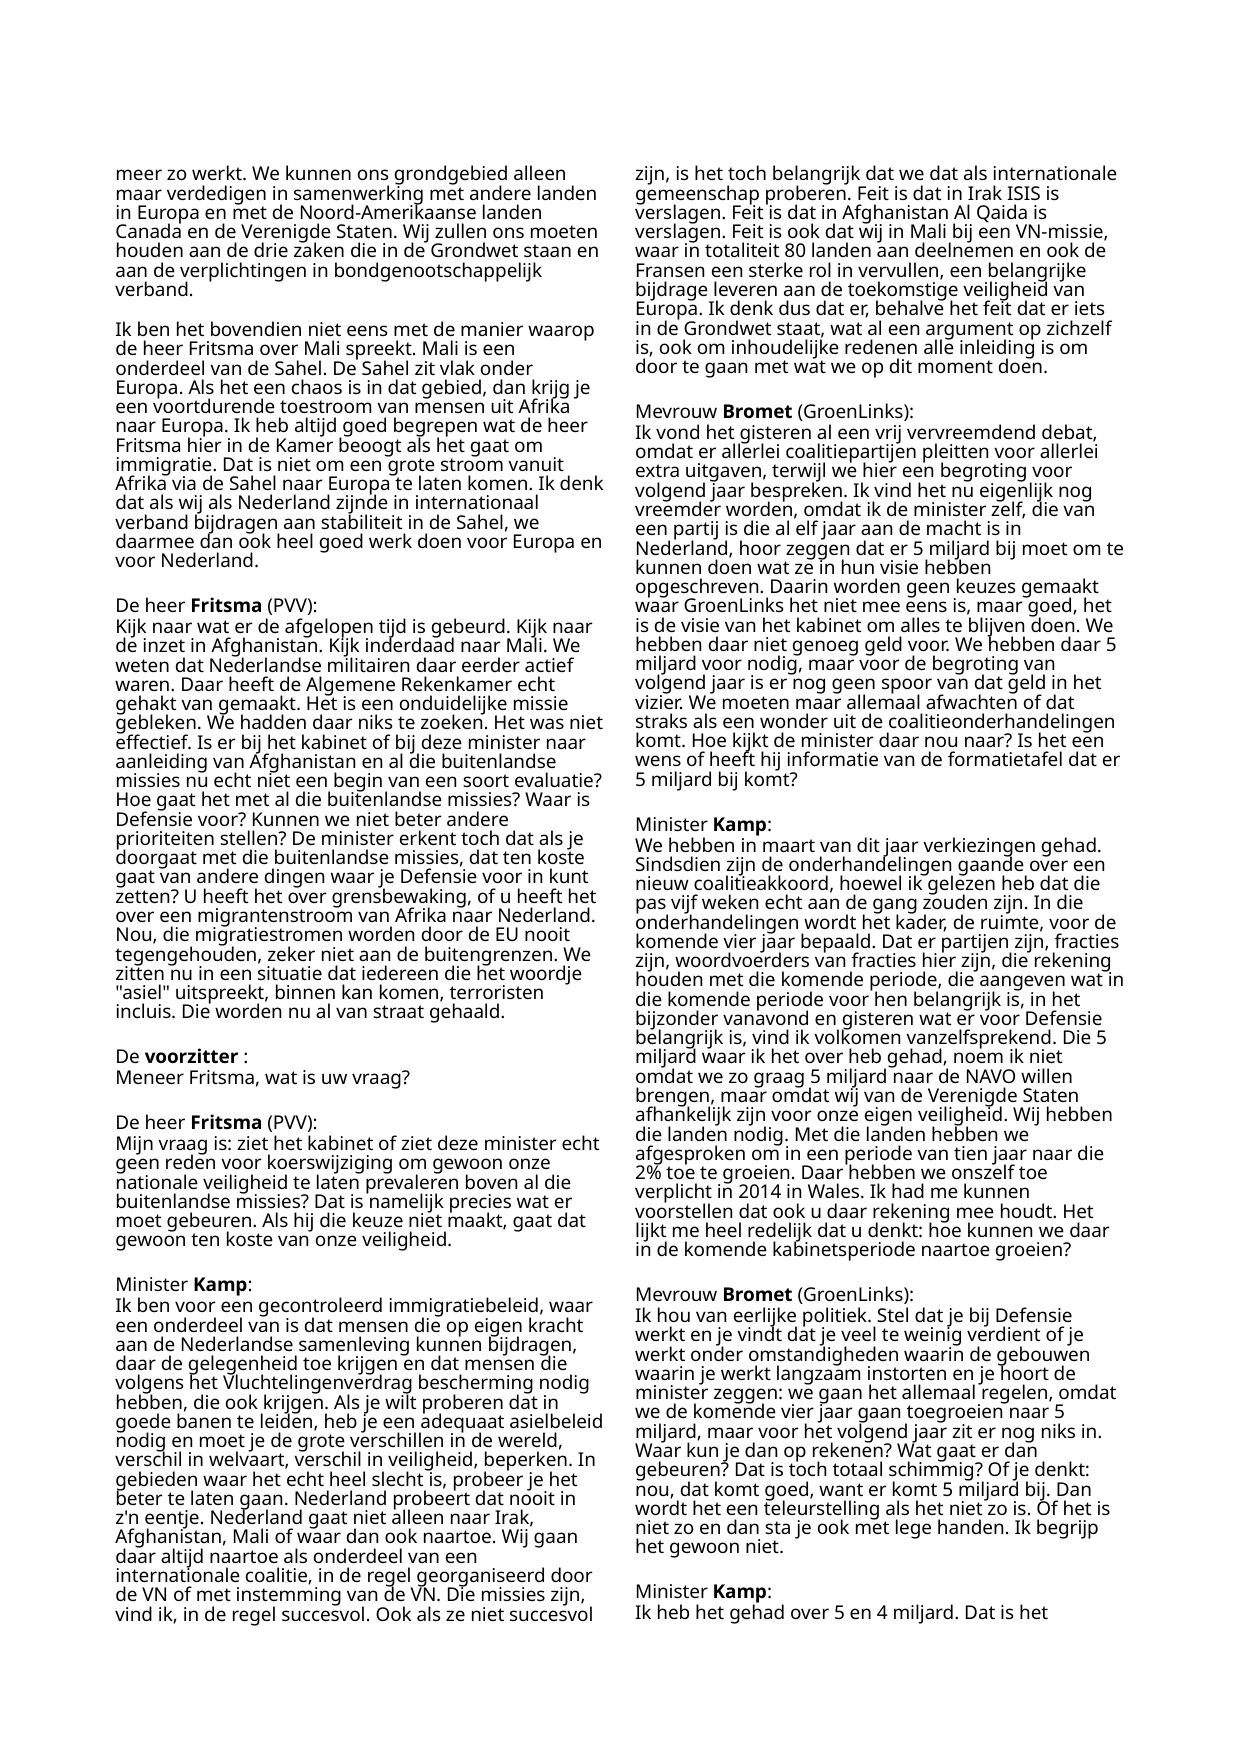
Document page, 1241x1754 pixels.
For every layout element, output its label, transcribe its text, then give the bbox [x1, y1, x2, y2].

text We hebben in maart van dit jaar verkiezingen gehad. Sindsdien zijn de onderhandelingen gaande over een nieuw coalitieakkoord, hoewel ik gelezen heb dat die pas vijf weken echt aan de gang zouden zijn. In die onderhandelingen wordt het kader, de ruimte, voor de komende vier jaar bepaald. Dat er partijen zijn, fracties zijn, woordvoerders van fracties hier zijn, die rekening houden met die komende periode, die aangeven wat in die komende periode voor hen belangrijk is, in het bijzonder vanavond en gisteren wat er voor Defensie belangrijk is, vind ik volkomen vanzelfsprekend. Die 5 miljard waar ik het over heb gehad, noem ik niet omdat we zo graag 5 miljard naar de NAVO willen brengen, maar omdat wij van de Verenigde Staten afhankelijk zijn voor onze eigen veiligheid. Wij hebben die landen nodig. Met die landen hebben we afgesproken om in een periode van tien jaar naar die 2% toe te groeien. Daar hebben we onszelf toe verplicht in 2014 in Wales. Ik had me kunnen voorstellen dat ook u daar rekening mee houdt. Het lijkt me heel redelijk dat u denkt: hoe kunnen we daar in de komende kabinetsperiode naartoe groeien? [635, 837, 1125, 1261]
text Kijk naar wat er de afgelopen tijd is gebeurd. Kijk naar de inzet in Afghanistan. Kijk inderdaad naar Mali. We weten dat Nederlandse militairen daar eerder actief waren. Daar heeft de Algemene Rekenkamer echt gehakt van gemaakt. Het is een onduidelijke missie gebleken. We hadden daar niks te zoeken. Het was niet effectief. Is er bij het kabinet of bij deze minister naar aanleiding van Afghanistan en al die buitenlandse missies nu echt niet een begin van een soort evaluatie? Hoe gaat het met al die buitenlandse missies? Waar is Defensie voor? Kunnen we niet beter andere prioriteiten stellen? De minister erkent toch dat als je doorgaat met die buitenlandse missies, dat ten koste gaat van andere dingen waar je Defensie voor in kunt zetten? U heeft het over grensbewaking, of u heeft het over een migrantenstroom van Afrika naar Nederland. Nou, die migratiestromen worden door de EU nooit tegengehouden, zeker niet aan de buitengrenzen. We zitten nu in een situatie dat iedereen die het woordje "asiel" uitspreekt, binnen kan komen, terroristen incluis. Die worden nu al van straat gehaald. [115, 618, 605, 1023]
text Ik vond het gisteren al een vrij vervreemdend debat, omdat er allerlei coalitiepartijen pleitten voor allerlei extra uitgaven, terwijl we hier een begroting voor volgend jaar bespreken. Ik vind het nu eigenlijk nog vreemder worden, omdat ik de minister zelf, die van een partij is die al elf jaar aan de macht is in Nederland, hoor zeggen dat er 5 miljard bij moet om te kunnen doen wat ze in hun visie hebben opgeschreven. Daarin worden geen keuzes gemaakt waar GroenLinks het niet mee eens is, maar goed, het is de visie van het kabinet om alles te blijven doen. We hebben daar niet genoeg geld voor. We hebben daar 5 miljard voor nodig, maar voor de begroting van volgend jaar is er nog geen spoor van dat geld in het vizier. We moeten maar allemaal afwachten of dat straks als een wonder uit de coalitieonderhandelingen komt. Hoe kijkt de minister daar nou naar? Is het een wens of heeft hij informatie van de formatietafel dat er 5 miljard bij komt? [635, 424, 1125, 790]
text Ik ben het bovendien niet eens met de manier waarop de heer Fritsma over Mali spreekt. Mali is een onderdeel van de Sahel. De Sahel zit vlak onder Europa. Als het een chaos is in dat gebied, dan krijg je een voortdurende toestroom van mensen uit Afrika naar Europa. Ik heb altijd goed begrepen wat de heer Fritsma hier in de Kamer beoogt als het gaat om immigratie. Dat is niet om een grote stroom vanuit Afrika via de Sahel naar Europa te laten komen. Ik denk dat als wij als Nederland zijnde in internationaal verband bijdragen aan stabiliteit in de Sahel, we daarmee dan ook heel goed werk doen voor Europa en voor Nederland. [115, 321, 605, 571]
text De heer Fritsma (PVV): [115, 592, 605, 618]
text Ik heb het gehad over 5 en 4 miljard. Dat is het [635, 1604, 1125, 1623]
text meer zo werkt. We kunnen ons grondgebied alleen maar verdedigen in samenwerking met andere landen in Europa en met de Noord-Amerikaanse landen Canada en de Verenigde Staten. Wij zullen ons moeten houden aan de drie zaken die in de Grondwet staan en aan de verplichtingen in bondgenootschappelijk verband. [115, 165, 605, 300]
text zijn, is het toch belangrijk dat we dat als internationale gemeenschap proberen. Feit is dat in Irak ISIS is verslagen. Feit is dat in Afghanistan Al Qaida is verslagen. Feit is ook dat wij in Mali bij een VN-missie, waar in totaliteit 80 landen aan deelnemen en ook de Fransen een sterke rol in vervullen, een belangrijke bijdrage leveren aan de toekomstige veiligheid van Europa. Ik denk dus dat er, behalve het feit dat er iets in de Grondwet staat, wat al een argument op zichzelf is, ook om inhoudelijke redenen alle inleiding is om door te gaan met wat we op dit moment doen. [635, 165, 1125, 377]
text Meneer Fritsma, wat is uw vraag? [115, 1069, 605, 1088]
text De voorzitter : [115, 1043, 605, 1069]
text Mijn vraag is: ziet het kabinet of ziet deze minister echt geen reden voor koerswijziging om gewoon onze nationale veiligheid te laten prevaleren boven al die buitenlandse missies? Dat is namelijk precies wat er moet gebeuren. Als hij die keuze niet maakt, gaat dat gewoon ten koste van onze veiligheid. [115, 1135, 605, 1251]
text Ik hou van eerlijke politiek. Stel dat je bij Defensie werkt en je vindt dat je veel te weinig verdient of je werkt onder omstandigheden waarin de gebouwen waarin je werkt langzaam instorten en je hoort de minister zeggen: we gaan het allemaal regelen, omdat we de komende vier jaar gaan toegroeien naar 5 miljard, maar voor het volgend jaar zit er nog niks in. Waar kun je dan op rekenen? Wat gaat er dan gebeuren? Dat is toch totaal schimmig? Of je denkt: nou, dat komt goed, want er komt 5 miljard bij. Dan wordt het een teleurstelling als het niet zo is. Of het is niet zo en dan sta je ook met lege handen. Ik begrijp het gewoon niet. [635, 1307, 1125, 1558]
text Minister Kamp: [635, 1578, 1125, 1604]
text De heer Fritsma (PVV): [115, 1109, 605, 1135]
text Minister Kamp: [115, 1272, 605, 1297]
text Minister Kamp: [635, 811, 1125, 837]
text Mevrouw Bromet (GroenLinks): [635, 398, 1125, 424]
text Mevrouw Bromet (GroenLinks): [635, 1281, 1125, 1307]
text Ik ben voor een gecontroleerd immigratiebeleid, waar een onderdeel van is dat mensen die op eigen kracht aan de Nederlandse samenleving kunnen bijdragen, daar de gelegenheid toe krijgen en dat mensen die volgens het Vluchtelingenverdrag bescherming nodig hebben, die ook krijgen. Als je wilt proberen dat in goede banen te leiden, heb je een adequaat asielbeleid nodig en moet je de grote verschillen in de wereld, verschil in welvaart, verschil in veiligheid, beperken. In gebieden waar het echt heel slecht is, probeer je het beter te laten gaan. Nederland probeert dat nooit in z'n eentje. Nederland gaat niet alleen naar Irak, Afghanistan, Mali of waar dan ook naartoe. Wij gaan daar altijd naartoe als onderdeel van een internationale coalitie, in de regel georganiseerd door de VN of met instemming van de VN. Die missies zijn, vind ik, in de regel succesvol. Ook als ze niet succesvol [115, 1297, 605, 1625]
